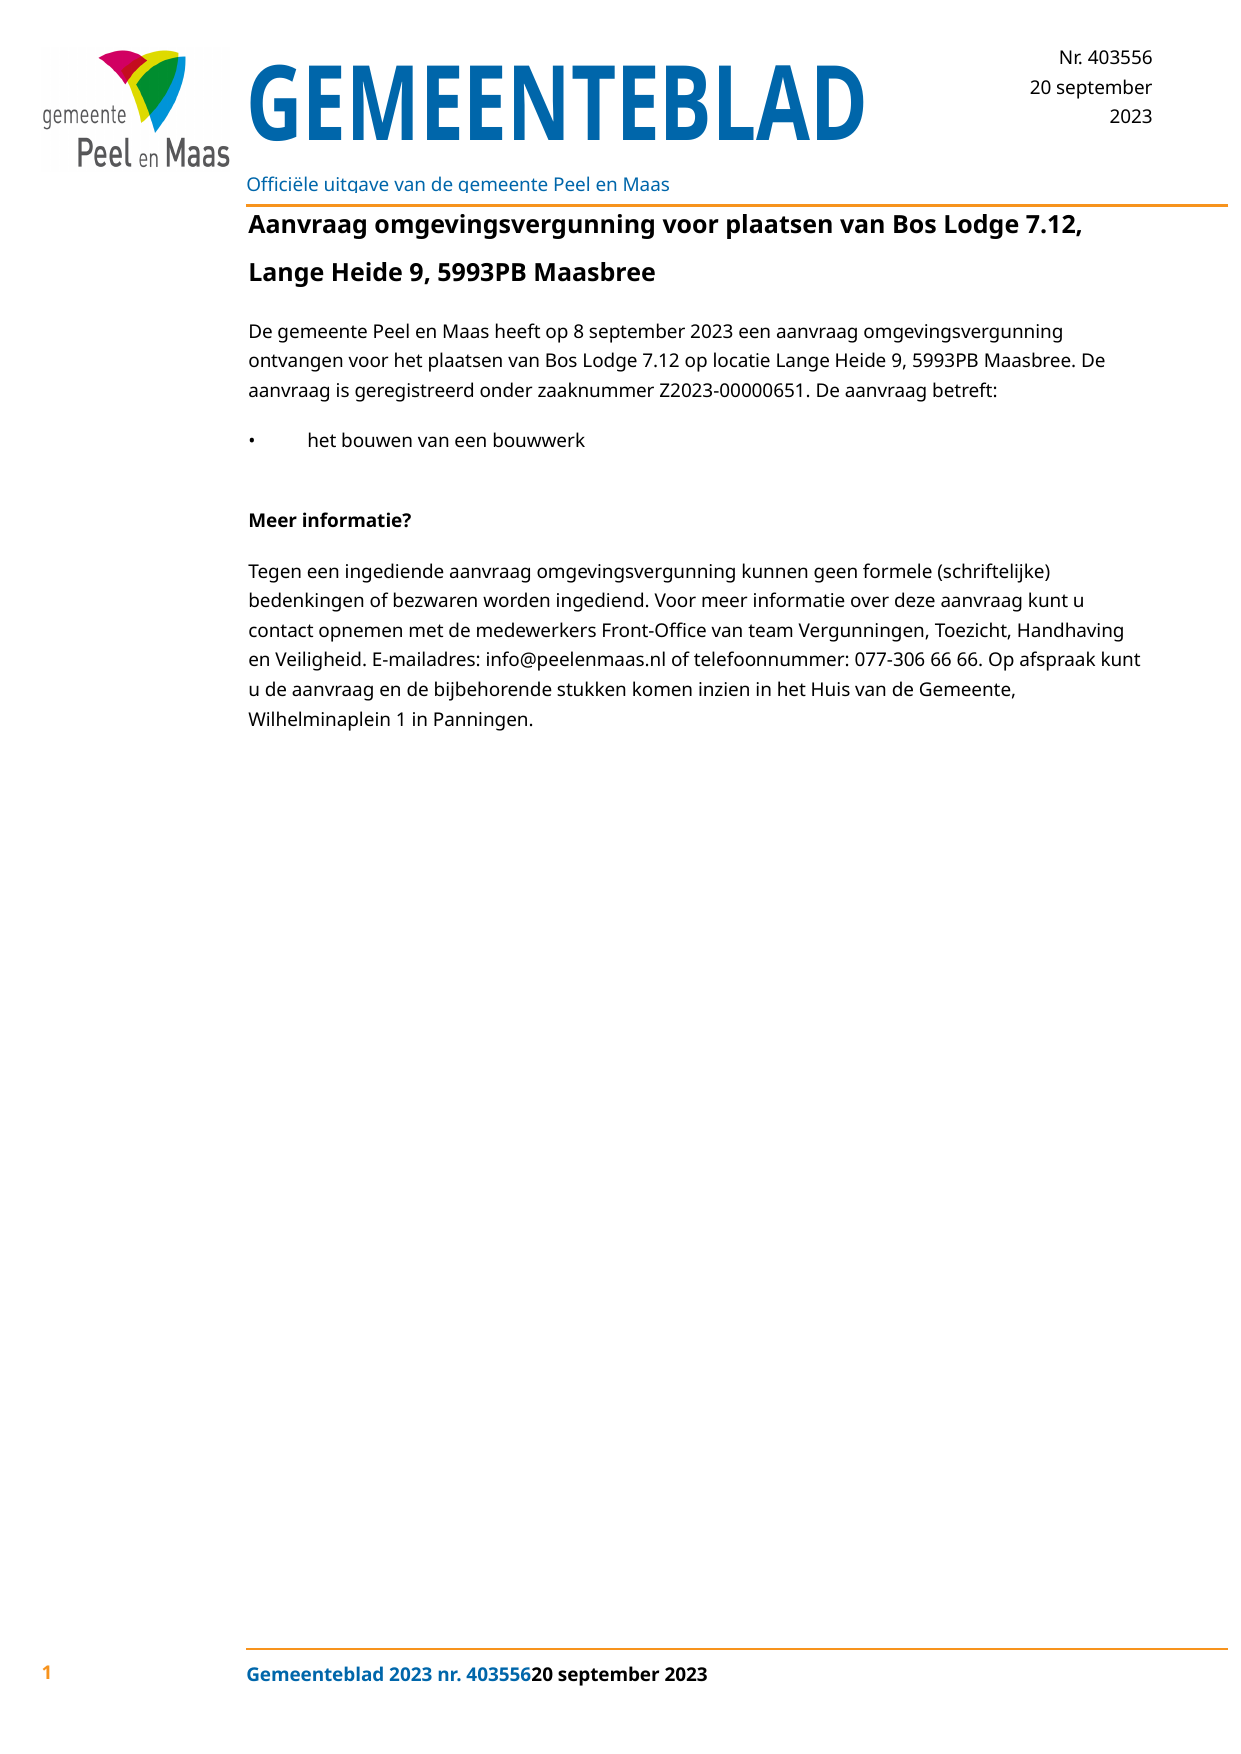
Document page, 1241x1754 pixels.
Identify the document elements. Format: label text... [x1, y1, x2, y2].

picture [41, 47, 231, 172]
text De gemeente Peel en Maas heeft op 8 september 2023 een aanvraag omgevingsvergunning ontvangen voor het plaatsen van Bos Lodge 7.12 op locatie Lange Heide 9, 5993PB Maasbree. De aanvraag is geregistreerd onder zaaknummer Z2023-00000651. De aanvraag betreft: [248, 318, 1152, 403]
text Meer informatie? [248, 507, 1152, 533]
text Tegen een ingediende aanvraag omgevingsvergunning kunnen geen formele (schriftelijke) bedenkingen of bezwaren worden ingediend. Voor meer informatie over deze aanvraag kunt u contact opnemen met de medewerkers Front-Office van team Vergunningen, Toezicht, Handhaving en Veiligheid. E-mailadres: info@peelenmaas.nl of telefoonnummer: 077-306 66 66. Op afspraak kunt u de aanvraag en de bijbehorende stukken komen inzien in het Huis van de Gemeente, Wilhelminaplein 1 in Panningen. [248, 558, 1152, 732]
list het bouwen van een bouwwerk [248, 427, 1152, 453]
text Aanvraag omgevingsvergunning voor plaatsen van Bos Lodge 7.12, Lange Heide 9, 5993PB Maasbree [248, 207, 1152, 288]
